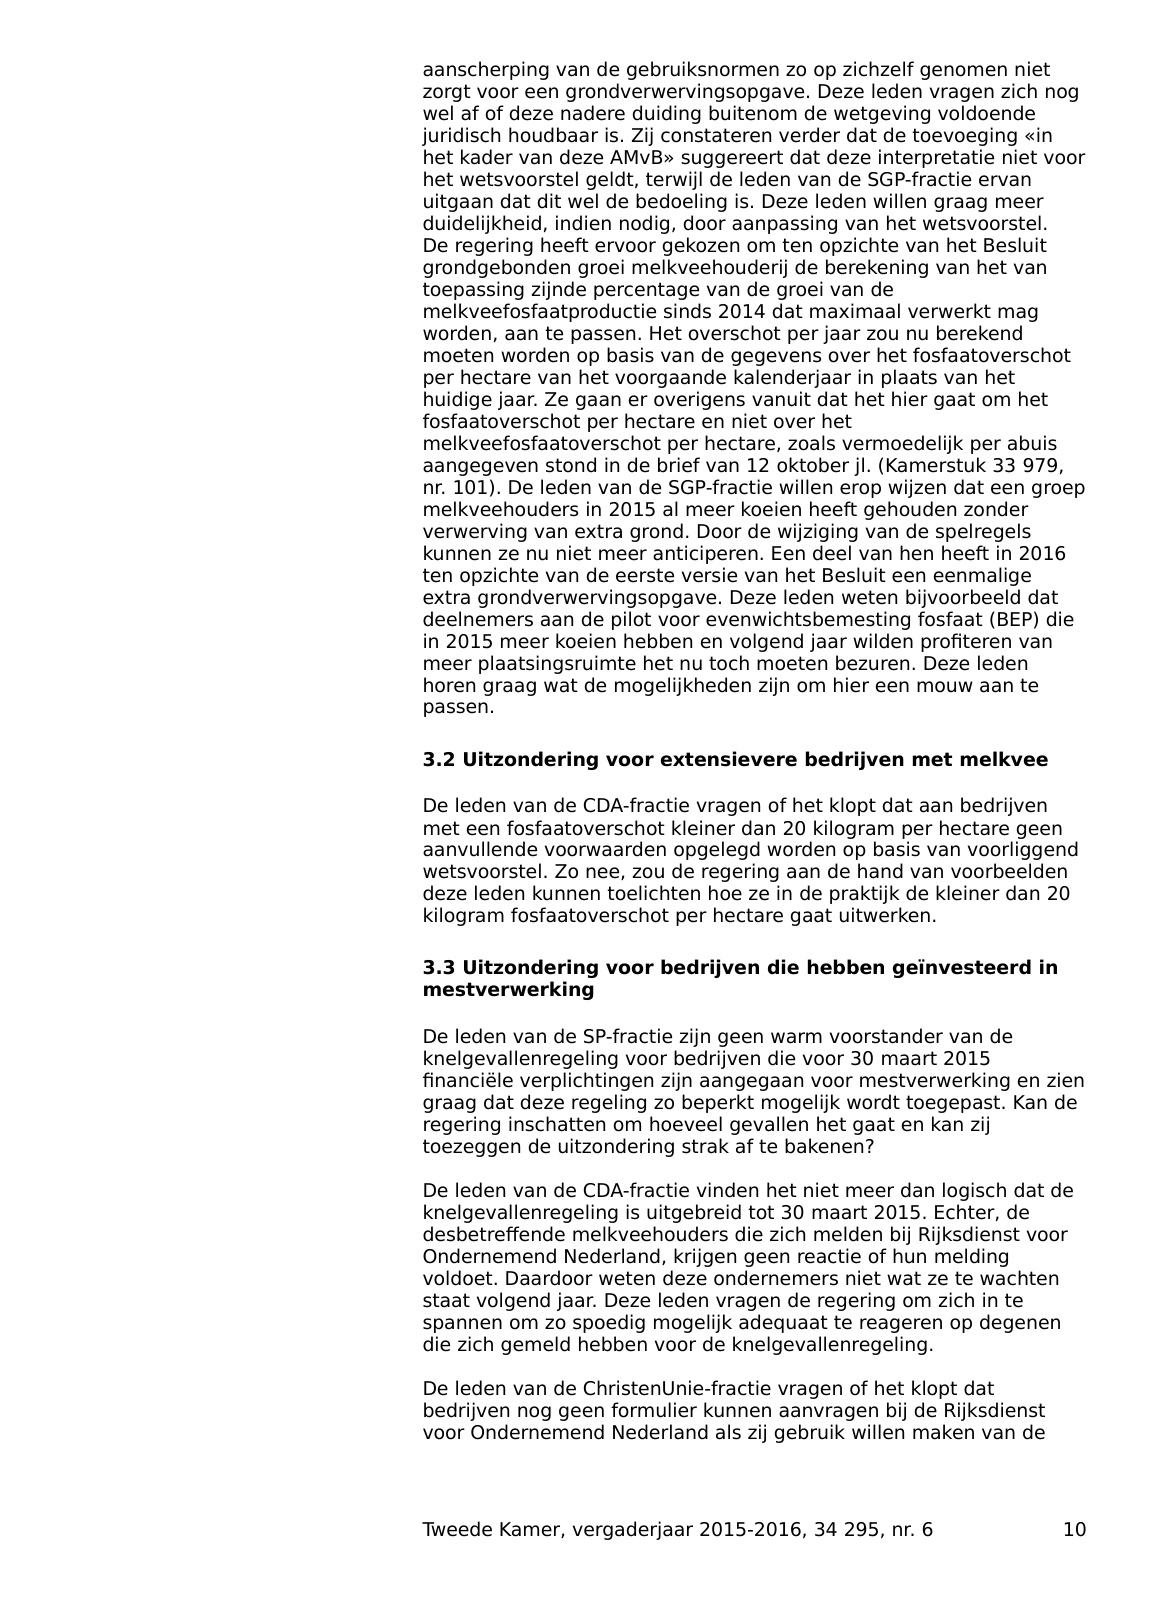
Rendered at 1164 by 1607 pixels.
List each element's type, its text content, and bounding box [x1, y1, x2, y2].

text De leden van de CDA-fractie vragen of het klopt dat aan bedrijven met een fosfaatoverschot kleiner dan 20 kilogram per hectare geen aanvullende voorwaarden opgelegd worden op basis van voorliggend wetsvoorstel. Zo nee, zou de regering aan de hand van voorbeelden deze leden kunnen toelichten hoe ze in de praktijk de kleiner dan 20 kilogram fosfaatoverschot per hectare gaat uitwerken. [422, 795, 1087, 927]
subtitle 3.3 Uitzondering voor bedrijven die hebben geïnvesteerd in mestverwerking [422, 957, 1087, 1001]
text aanscherping van de gebruiksnormen zo op zichzelf genomen niet zorgt voor een grondverwervingsopgave. Deze leden vragen zich nog wel af of deze nadere duiding buitenom de wetgeving voldoende juridisch houdbaar is. Zij constateren verder dat de toevoeging «in het kader van deze AMvB» suggereert dat deze interpretatie niet voor het wetsvoorstel geldt, terwijl de leden van de SGP-fractie ervan uitgaan dat dit wel de bedoeling is. Deze leden willen graag meer duidelijkheid, indien nodig, door aanpassing van het wetsvoorstel. [422, 59, 1087, 235]
text De leden van de ChristenUnie-fractie vragen of het klopt dat bedrijven nog geen formulier kunnen aanvragen bij de Rijksdienst voor Ondernemend Nederland als zij gebruik willen maken van de [422, 1378, 1087, 1444]
text De leden van de CDA-fractie vinden het niet meer dan logisch dat de knelgevallenregeling is uitgebreid tot 30 maart 2015. Echter, de desbetreffende melkveehouders die zich melden bij Rijksdienst voor Ondernemend Nederland, krijgen geen reactie of hun melding voldoet. Daardoor weten deze ondernemers niet wat ze te wachten staat volgend jaar. Deze leden vragen de regering om zich in te spannen om zo spoedig mogelijk adequaat te reageren op degenen die zich gemeld hebben voor de knelgevallenregeling. [422, 1180, 1087, 1356]
subtitle 3.2 Uitzondering voor extensievere bedrijven met melkvee [422, 748, 1087, 770]
text De leden van de SP-fractie zijn geen warm voorstander van de knelgevallenregeling voor bedrijven die voor 30 maart 2015 financiële verplichtingen zijn aangegaan voor mestverwerking en zien graag dat deze regeling zo beperkt mogelijk wordt toegepast. Kan de regering inschatten om hoeveel gevallen het gaat en kan zij toezeggen de uitzondering strak af te bakenen? [422, 1026, 1087, 1158]
text De regering heeft ervoor gekozen om ten opzichte van het Besluit grondgebonden groei melkveehouderij de berekening van het van toepassing zijnde percentage van de groei van de melkveefosfaatproductie sinds 2014 dat maximaal verwerkt mag worden, aan te passen. Het overschot per jaar zou nu berekend moeten worden op basis van de gegevens over het fosfaatoverschot per hectare van het voorgaande kalenderjaar in plaats van het huidige jaar. Ze gaan er overigens vanuit dat het hier gaat om het fosfaatoverschot per hectare en niet over het melkveefosfaatoverschot per hectare, zoals vermoedelijk per abuis aangegeven stond in de brief van 12 oktober jl. (Kamerstuk 33 979, nr. 101). De leden van de SGP-fractie willen erop wijzen dat een groep melkveehouders in 2015 al meer koeien heeft gehouden zonder verwerving van extra grond. Door de wijziging van de spelregels kunnen ze nu niet meer anticiperen. Een deel van hen heeft in 2016 ten opzichte van de eerste versie van het Besluit een eenmalige extra grondverwervingsopgave. Deze leden weten bijvoorbeeld dat deelnemers aan de pilot voor evenwichtsbemesting fosfaat (BEP) die in 2015 meer koeien hebben en volgend jaar wilden profiteren van meer plaatsingsruimte het nu toch moeten bezuren. Deze leden horen graag wat de mogelijkheden zijn om hier een mouw aan te passen. [422, 235, 1087, 718]
